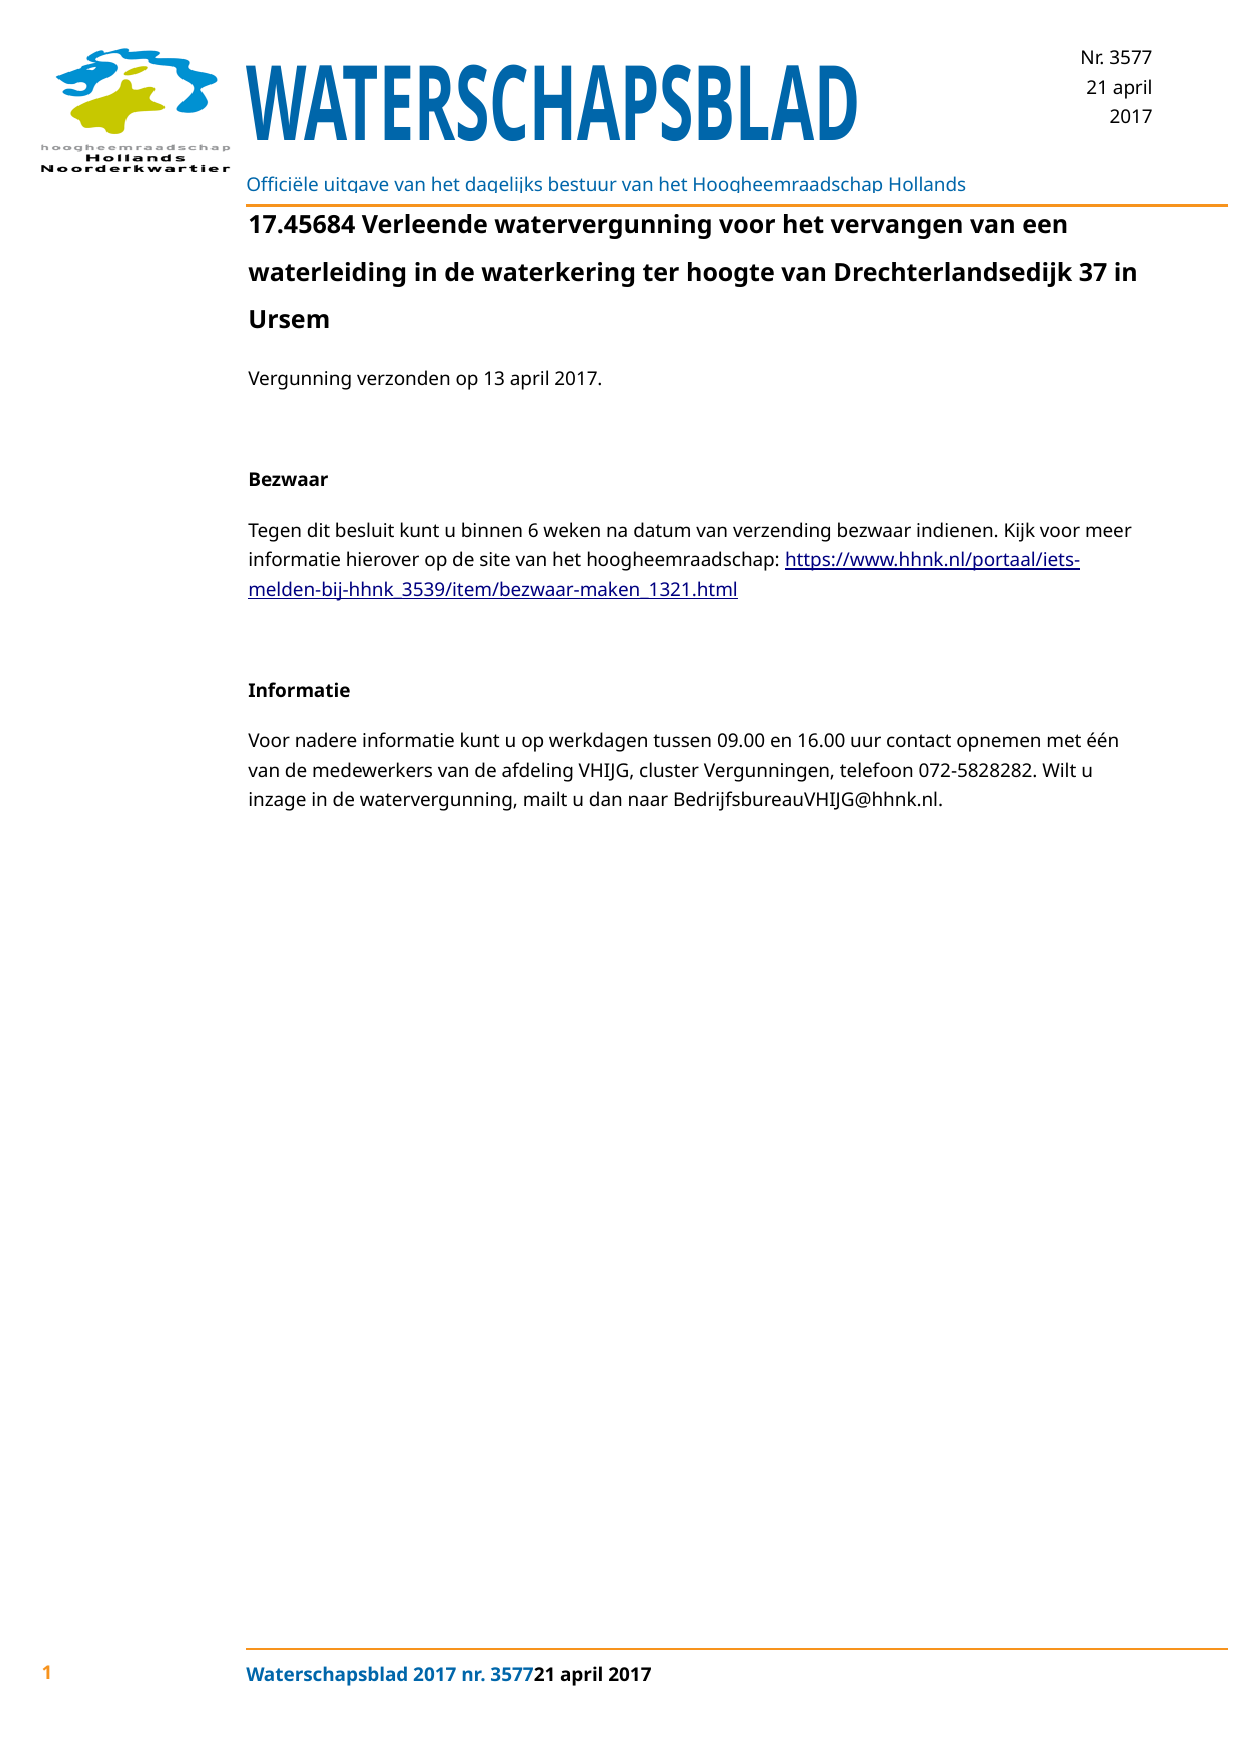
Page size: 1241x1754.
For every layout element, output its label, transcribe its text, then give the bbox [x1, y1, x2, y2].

text Informatie [248, 677, 1152, 702]
text Tegen dit besluit kunt u binnen 6 weken na datum van verzending bezwaar indienen. Kijk voor meer informatie hierover op de site van het hoogheemraadschap: https://www.hhnk.nl/portaal/iets-melden-bij-hhnk_3539/item/bezwaar-maken_1321.html [248, 517, 1152, 602]
text Vergunning verzonden op 13 april 2017. [248, 366, 1152, 391]
text Bezwaar [248, 466, 1152, 492]
text Voor nadere informatie kunt u op werkdagen tussen 09.00 en 16.00 uur contact opnemen met één van de medewerkers van de afdeling VHIJG, cluster Vergunningen, telefoon 072-5828282. Wilt u inzage in de watervergunning, mailt u dan naar BedrijfsbureauVHIJG@hhnk.nl. [248, 727, 1152, 812]
text 17.45684 Verleende watervergunning voor het vervangen van een waterleiding in de waterkering ter hoogte van Drechterlandsedijk 37 in Ursem [248, 207, 1152, 336]
picture [41, 47, 231, 172]
